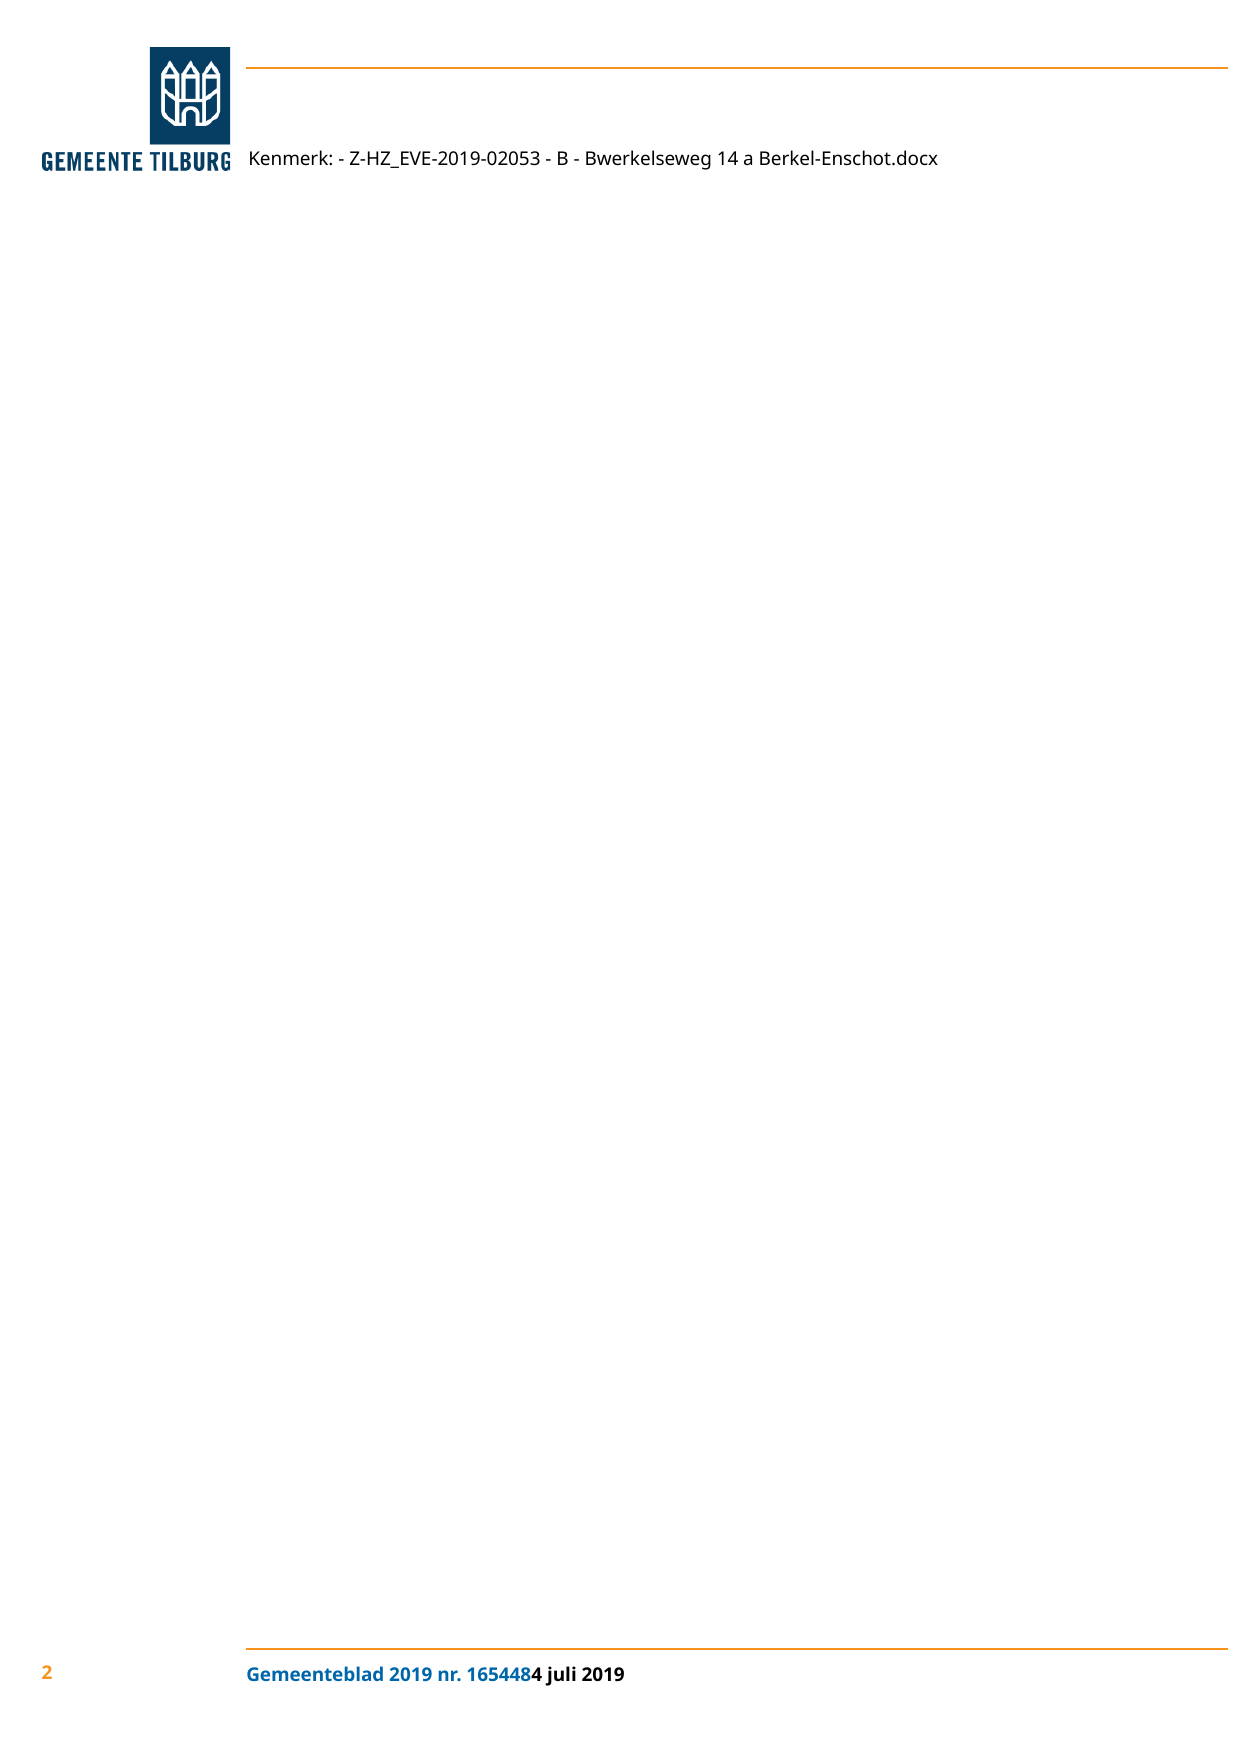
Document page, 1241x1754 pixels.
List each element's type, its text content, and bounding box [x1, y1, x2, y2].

text Kenmerk: - Z-HZ_EVE-2019-02053 - B - Bwerkelseweg 14 a Berkel-Enschot.docx [248, 145, 1152, 171]
picture [41, 47, 231, 172]
